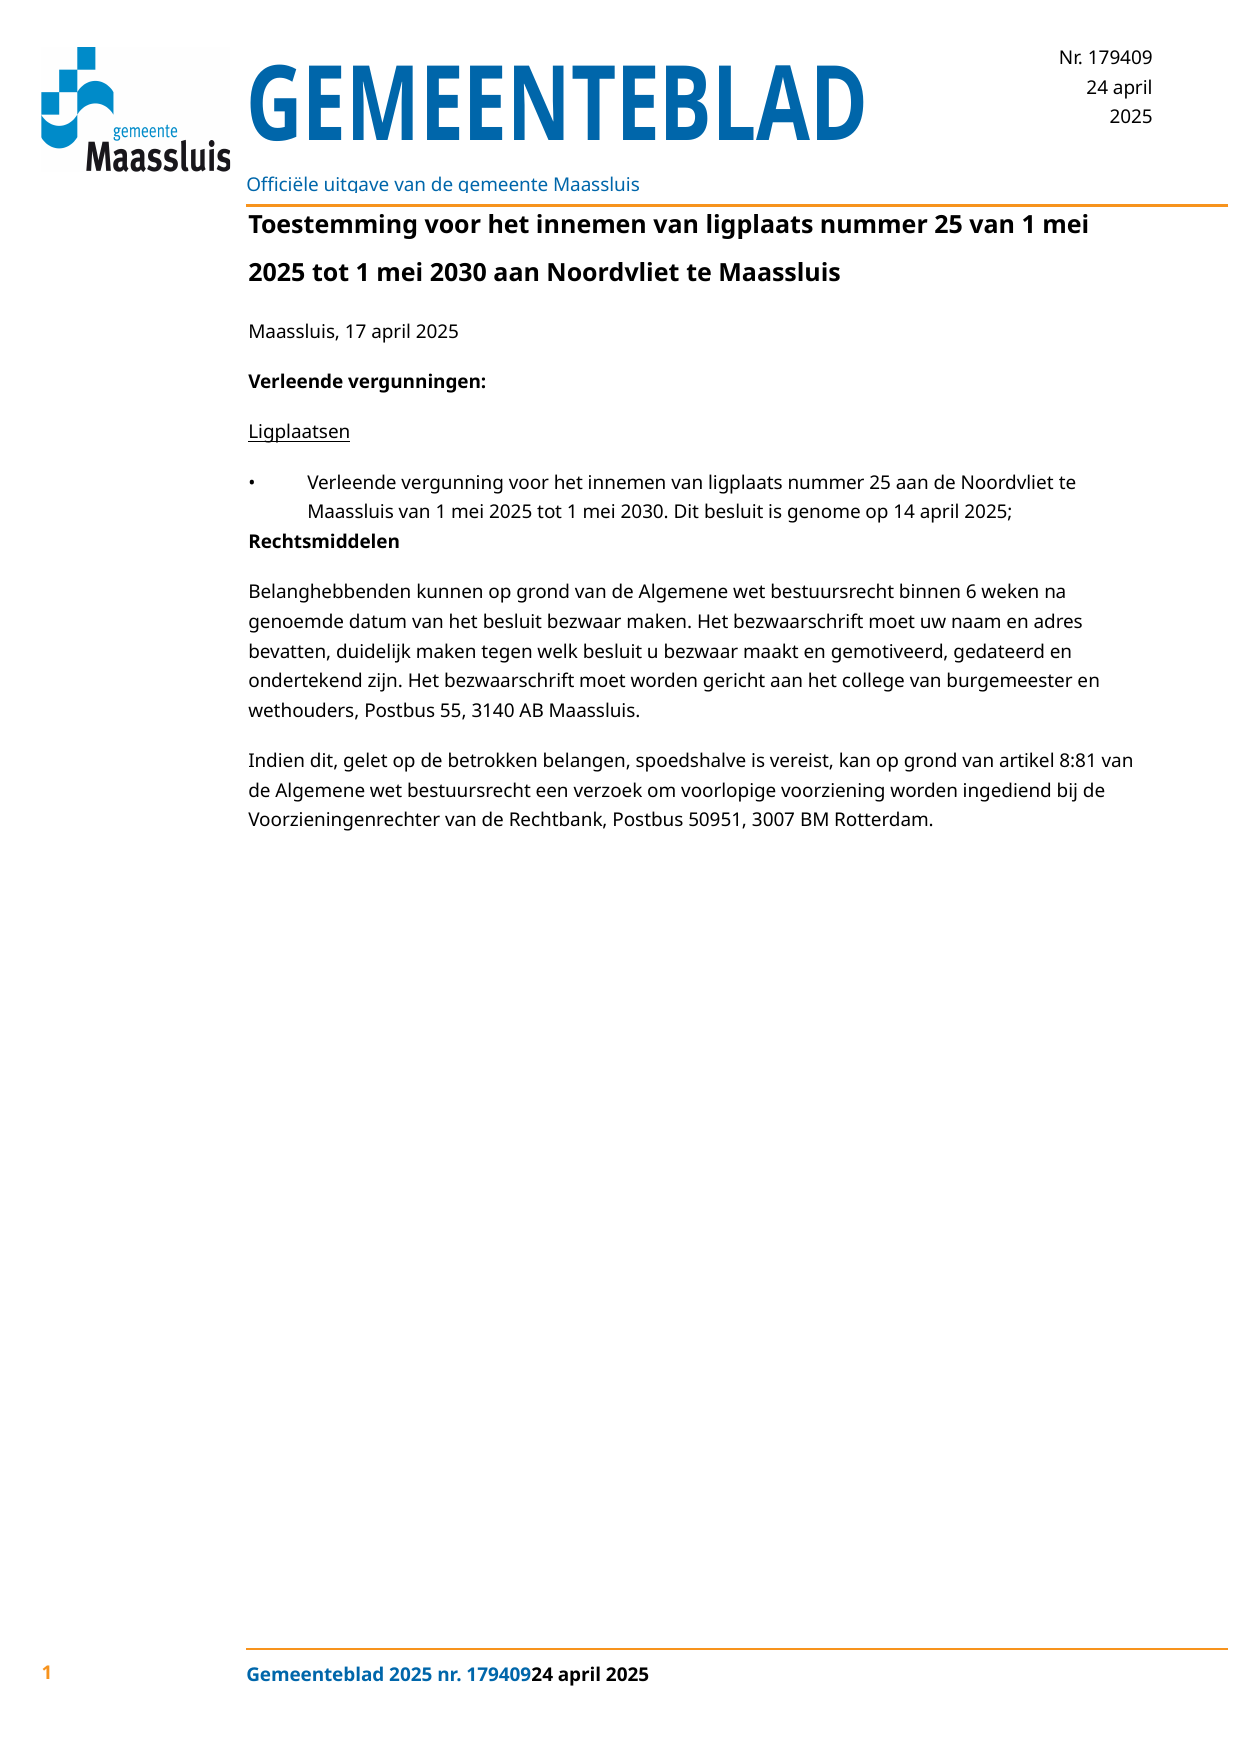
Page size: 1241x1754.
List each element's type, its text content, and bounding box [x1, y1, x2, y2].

text Indien dit, gelet op de betrokken belangen, spoedshalve is vereist, kan op grond van artikel 8:81 van de Algemene wet bestuursrecht een verzoek om voorlopige voorziening worden ingediend bij de Voorzieningenrechter van de Rechtbank, Postbus 50951, 3007 BM Rotterdam. [248, 747, 1152, 832]
list Verleende vergunning voor het innemen van ligplaats nummer 25 aan de Noordvliet te Maassluis van 1 mei 2025 tot 1 mei 2030. Dit besluit is genome op 14 april 2025; [248, 469, 1152, 524]
text Verleende vergunningen: [248, 368, 1152, 394]
text Ligplaatsen [248, 419, 1152, 444]
text Rechtsmiddelen [248, 528, 1152, 554]
picture [41, 47, 231, 172]
text Toestemming voor het innemen van ligplaats nummer 25 van 1 mei 2025 tot 1 mei 2030 aan Noordvliet te Maassluis [248, 207, 1152, 288]
text Belanghebbenden kunnen op grond van de Algemene wet bestuursrecht binnen 6 weken na genoemde datum van het besluit bezwaar maken. Het bezwaarschrift moet uw naam en adres bevatten, duidelijk maken tegen welk besluit u bezwaar maakt en gemotiveerd, gedateerd en ondertekend zijn. Het bezwaarschrift moet worden gericht aan het college van burgemeester en wethouders, Postbus 55, 3140 AB Maassluis. [248, 579, 1152, 723]
picture [41, 47, 77, 92]
text Maassluis, 17 april 2025 [248, 318, 1152, 344]
